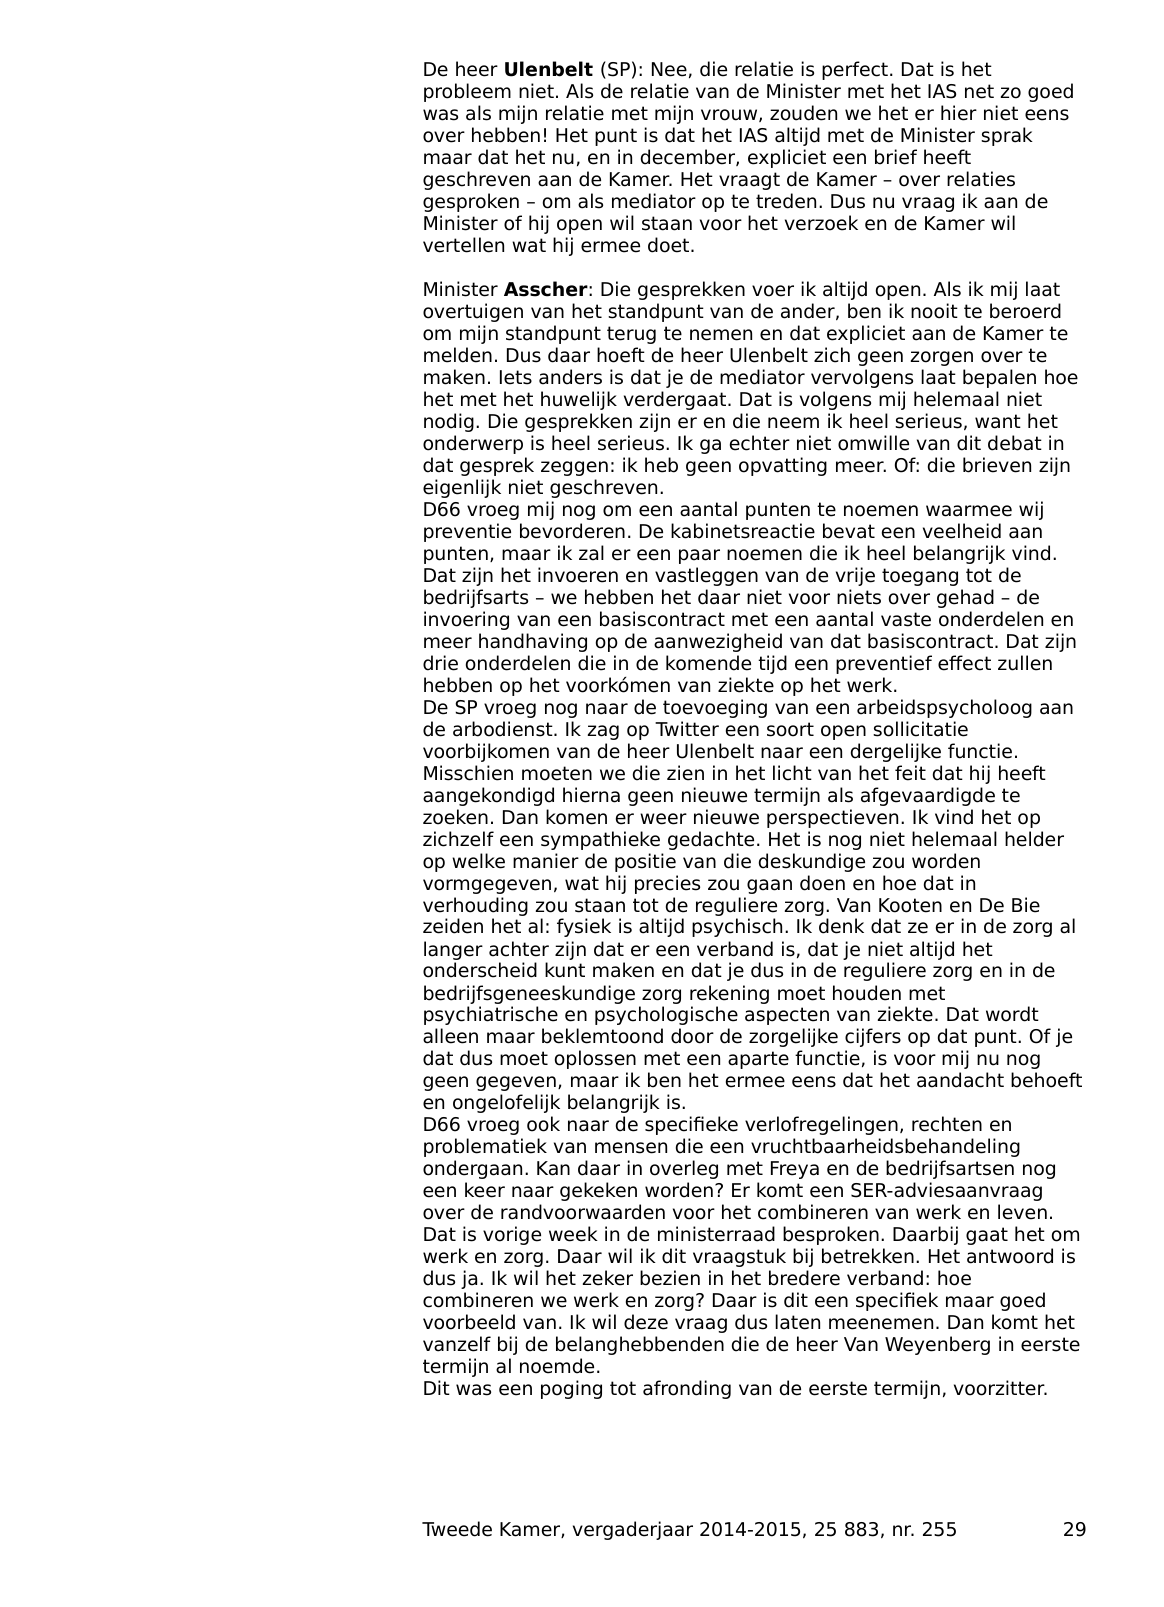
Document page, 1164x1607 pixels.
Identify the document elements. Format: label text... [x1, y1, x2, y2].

text D66 vroeg mij nog om een aantal punten te noemen waarmee wij preventie bevorderen. De kabinetsreactie bevat een veelheid aan punten, maar ik zal er een paar noemen die ik heel belangrijk vind. Dat zijn het invoeren en vastleggen van de vrije toegang tot de bedrijfsarts – we hebben het daar niet voor niets over gehad – de invoering van een basiscontract met een aantal vaste onderdelen en meer handhaving op de aanwezigheid van dat basiscontract. Dat zijn drie onderdelen die in de komende tijd een preventief effect zullen hebben op het voorkómen van ziekte op het werk. [422, 499, 1087, 697]
text Minister Asscher: Die gesprekken voer ik altijd open. Als ik mij laat overtuigen van het standpunt van de ander, ben ik nooit te beroerd om mijn standpunt terug te nemen en dat expliciet aan de Kamer te melden. Dus daar hoeft de heer Ulenbelt zich geen zorgen over te maken. Iets anders is dat je de mediator vervolgens laat bepalen hoe het met het huwelijk verdergaat. Dat is volgens mij helemaal niet nodig. Die gesprekken zijn er en die neem ik heel serieus, want het onderwerp is heel serieus. Ik ga echter niet omwille van dit debat in dat gesprek zeggen: ik heb geen opvatting meer. Of: die brieven zijn eigenlijk niet geschreven. [422, 279, 1087, 499]
text De SP vroeg nog naar de toevoeging van een arbeidspsycholoog aan de arbodienst. Ik zag op Twitter een soort open sollicitatie voorbijkomen van de heer Ulenbelt naar een dergelijke functie. Misschien moeten we die zien in het licht van het feit dat hij heeft aangekondigd hierna geen nieuwe termijn als afgevaardigde te zoeken. Dan komen er weer nieuwe perspectieven. Ik vind het op zichzelf een sympathieke gedachte. Het is nog niet helemaal helder op welke manier de positie van die deskundige zou worden vormgegeven, wat hij precies zou gaan doen en hoe dat in verhouding zou staan tot de reguliere zorg. Van Kooten en De Bie zeiden het al: fysiek is altijd psychisch. Ik denk dat ze er in de zorg al langer achter zijn dat er een verband is, dat je niet altijd het onderscheid kunt maken en dat je dus in de reguliere zorg en in de bedrijfsgeneeskundige zorg rekening moet houden met psychiatrische en psychologische aspecten van ziekte. Dat wordt alleen maar beklemtoond door de zorgelijke cijfers op dat punt. Of je dat dus moet oplossen met een aparte functie, is voor mij nu nog geen gegeven, maar ik ben het ermee eens dat het aandacht behoeft en ongelofelijk belangrijk is. [422, 697, 1087, 1114]
text D66 vroeg ook naar de specifieke verlofregelingen, rechten en problematiek van mensen die een vruchtbaarheidsbehandeling ondergaan. Kan daar in overleg met Freya en de bedrijfsartsen nog een keer naar gekeken worden? Er komt een SER-adviesaanvraag over de randvoorwaarden voor het combineren van werk en leven. Dat is vorige week in de ministerraad besproken. Daarbij gaat het om werk en zorg. Daar wil ik dit vraagstuk bij betrekken. Het antwoord is dus ja. Ik wil het zeker bezien in het bredere verband: hoe combineren we werk en zorg? Daar is dit een specifiek maar goed voorbeeld van. Ik wil deze vraag dus laten meenemen. Dan komt het vanzelf bij de belanghebbenden die de heer Van Weyenberg in eerste termijn al noemde. [422, 1114, 1087, 1378]
text Dit was een poging tot afronding van de eerste termijn, voorzitter. [422, 1378, 1087, 1400]
text De heer Ulenbelt (SP): Nee, die relatie is perfect. Dat is het probleem niet. Als de relatie van de Minister met het IAS net zo goed was als mijn relatie met mijn vrouw, zouden we het er hier niet eens over hebben! Het punt is dat het IAS altijd met de Minister sprak maar dat het nu, en in december, expliciet een brief heeft geschreven aan de Kamer. Het vraagt de Kamer – over relaties gesproken – om als mediator op te treden. Dus nu vraag ik aan de Minister of hij open wil staan voor het verzoek en de Kamer wil vertellen wat hij ermee doet. [422, 59, 1087, 257]
